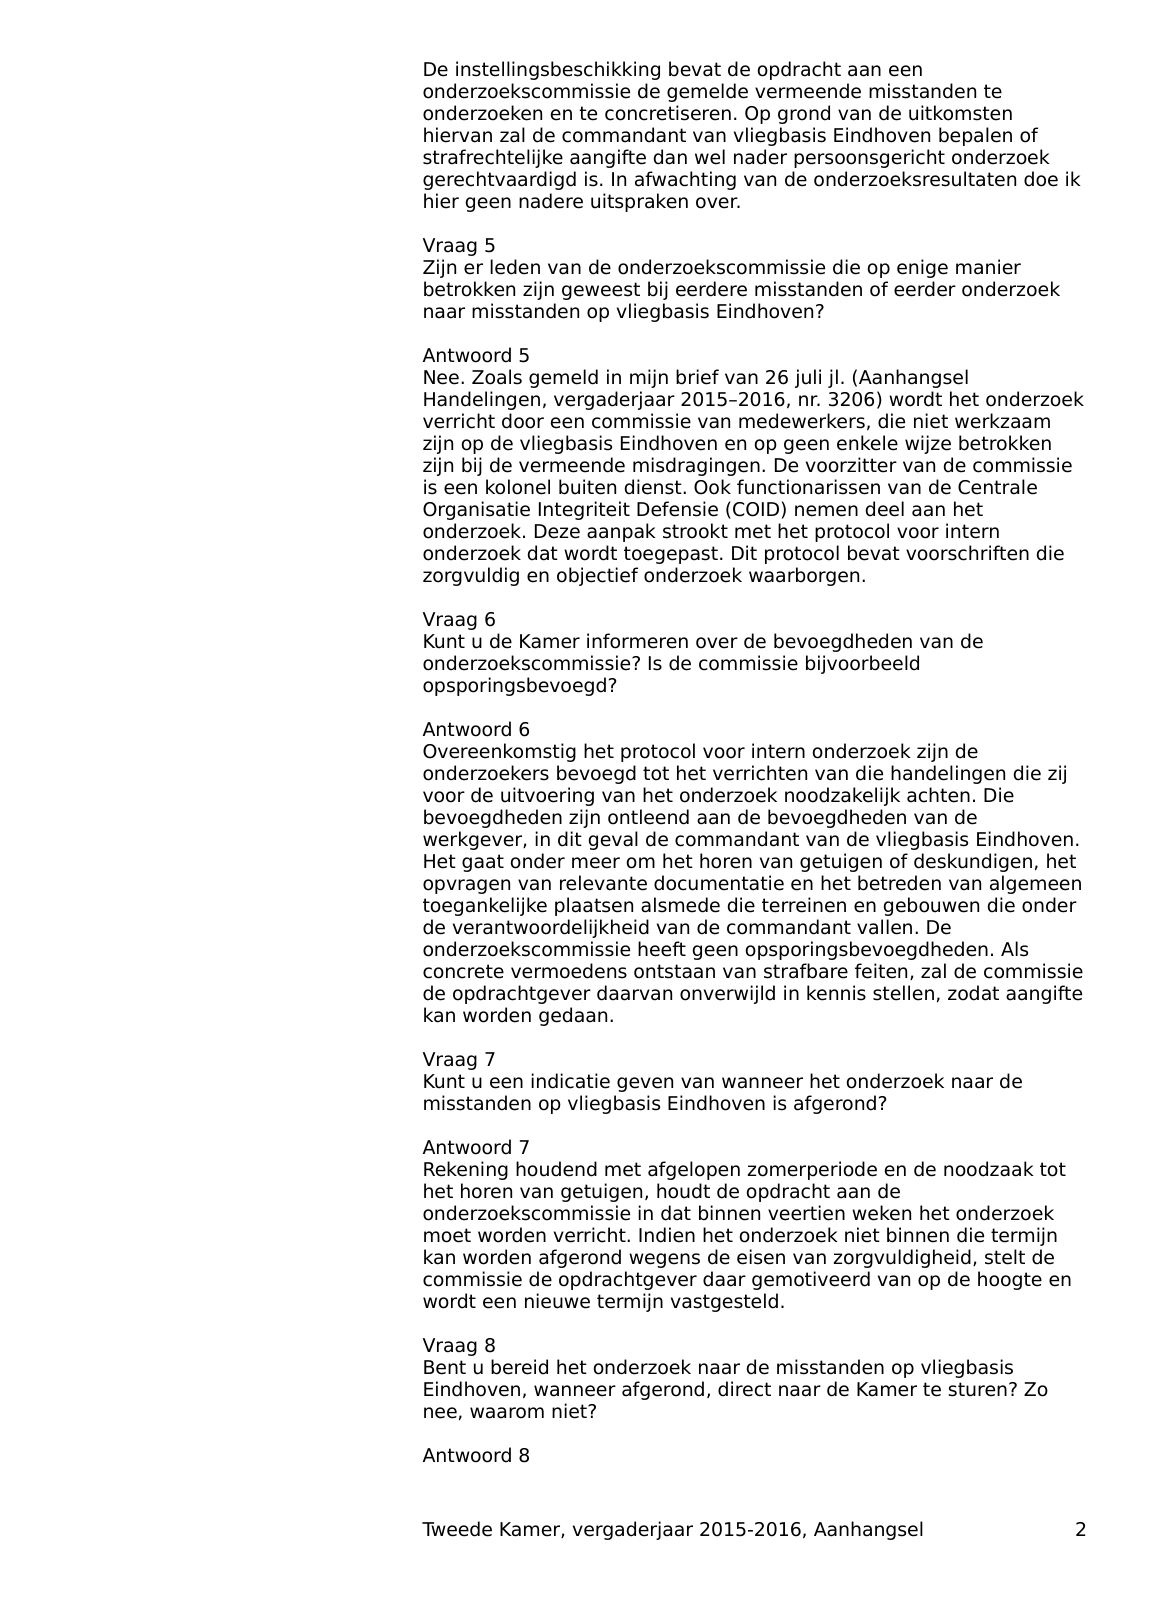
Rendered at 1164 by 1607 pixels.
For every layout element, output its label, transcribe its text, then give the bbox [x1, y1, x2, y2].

text Antwoord 6 [422, 719, 1087, 741]
text Antwoord 8 [422, 1445, 1087, 1467]
text Kunt u een indicatie geven van wanneer het onderzoek naar de misstanden op vliegbasis Eindhoven is afgerond? [422, 1071, 1087, 1115]
text Zijn er leden van de onderzoekscommissie die op enige manier betrokken zijn geweest bij eerdere misstanden of eerder onderzoek naar misstanden op vliegbasis Eindhoven? [422, 257, 1087, 323]
text Antwoord 5 [422, 345, 1087, 367]
text Rekening houdend met afgelopen zomerperiode en de noodzaak tot het horen van getuigen, houdt de opdracht aan de onderzoekscommissie in dat binnen veertien weken het onderzoek moet worden verricht. Indien het onderzoek niet binnen die termijn kan worden afgerond wegens de eisen van zorgvuldigheid, stelt de commissie de opdrachtgever daar gemotiveerd van op de hoogte en wordt een nieuwe termijn vastgesteld. [422, 1159, 1087, 1313]
text Bent u bereid het onderzoek naar de misstanden op vliegbasis Eindhoven, wanneer afgerond, direct naar de Kamer te sturen? Zo nee, waarom niet? [422, 1357, 1087, 1423]
text Vraag 8 [422, 1335, 1087, 1357]
text Nee. Zoals gemeld in mijn brief van 26 juli jl. (Aanhangsel Handelingen, vergaderjaar 2015–2016, nr. 3206) wordt het onderzoek verricht door een commissie van medewerkers, die niet werkzaam zijn op de vliegbasis Eindhoven en op geen enkele wijze betrokken zijn bij de vermeende misdragingen. De voorzitter van de commissie is een kolonel buiten dienst. Ook functionarissen van de Centrale Organisatie Integriteit Defensie (COID) nemen deel aan het onderzoek. Deze aanpak strookt met het protocol voor intern onderzoek dat wordt toegepast. Dit protocol bevat voorschriften die zorgvuldig en objectief onderzoek waarborgen. [422, 367, 1087, 587]
text Overeenkomstig het protocol voor intern onderzoek zijn de onderzoekers bevoegd tot het verrichten van die handelingen die zij voor de uitvoering van het onderzoek noodzakelijk achten. Die bevoegdheden zijn ontleend aan de bevoegdheden van de werkgever, in dit geval de commandant van de vliegbasis Eindhoven. Het gaat onder meer om het horen van getuigen of deskundigen, het opvragen van relevante documentatie en het betreden van algemeen toegankelijke plaatsen alsmede die terreinen en gebouwen die onder de verantwoordelijkheid van de commandant vallen. De onderzoekscommissie heeft geen opsporingsbevoegdheden. Als concrete vermoedens ontstaan van strafbare feiten, zal de commissie de opdrachtgever daarvan onverwijld in kennis stellen, zodat aangifte kan worden gedaan. [422, 741, 1087, 1027]
text De instellingsbeschikking bevat de opdracht aan een onderzoekscommissie de gemelde vermeende misstanden te onderzoeken en te concretiseren. Op grond van de uitkomsten hiervan zal de commandant van vliegbasis Eindhoven bepalen of strafrechtelijke aangifte dan wel nader persoonsgericht onderzoek gerechtvaardigd is. In afwachting van de onderzoeksresultaten doe ik hier geen nadere uitspraken over. [422, 59, 1087, 213]
text Kunt u de Kamer informeren over de bevoegdheden van de onderzoekscommissie? Is de commissie bijvoorbeeld opsporingsbevoegd? [422, 631, 1087, 697]
text Vraag 5 [422, 235, 1087, 257]
text Vraag 6 [422, 609, 1087, 631]
text Antwoord 7 [422, 1137, 1087, 1159]
text Vraag 7 [422, 1049, 1087, 1071]
